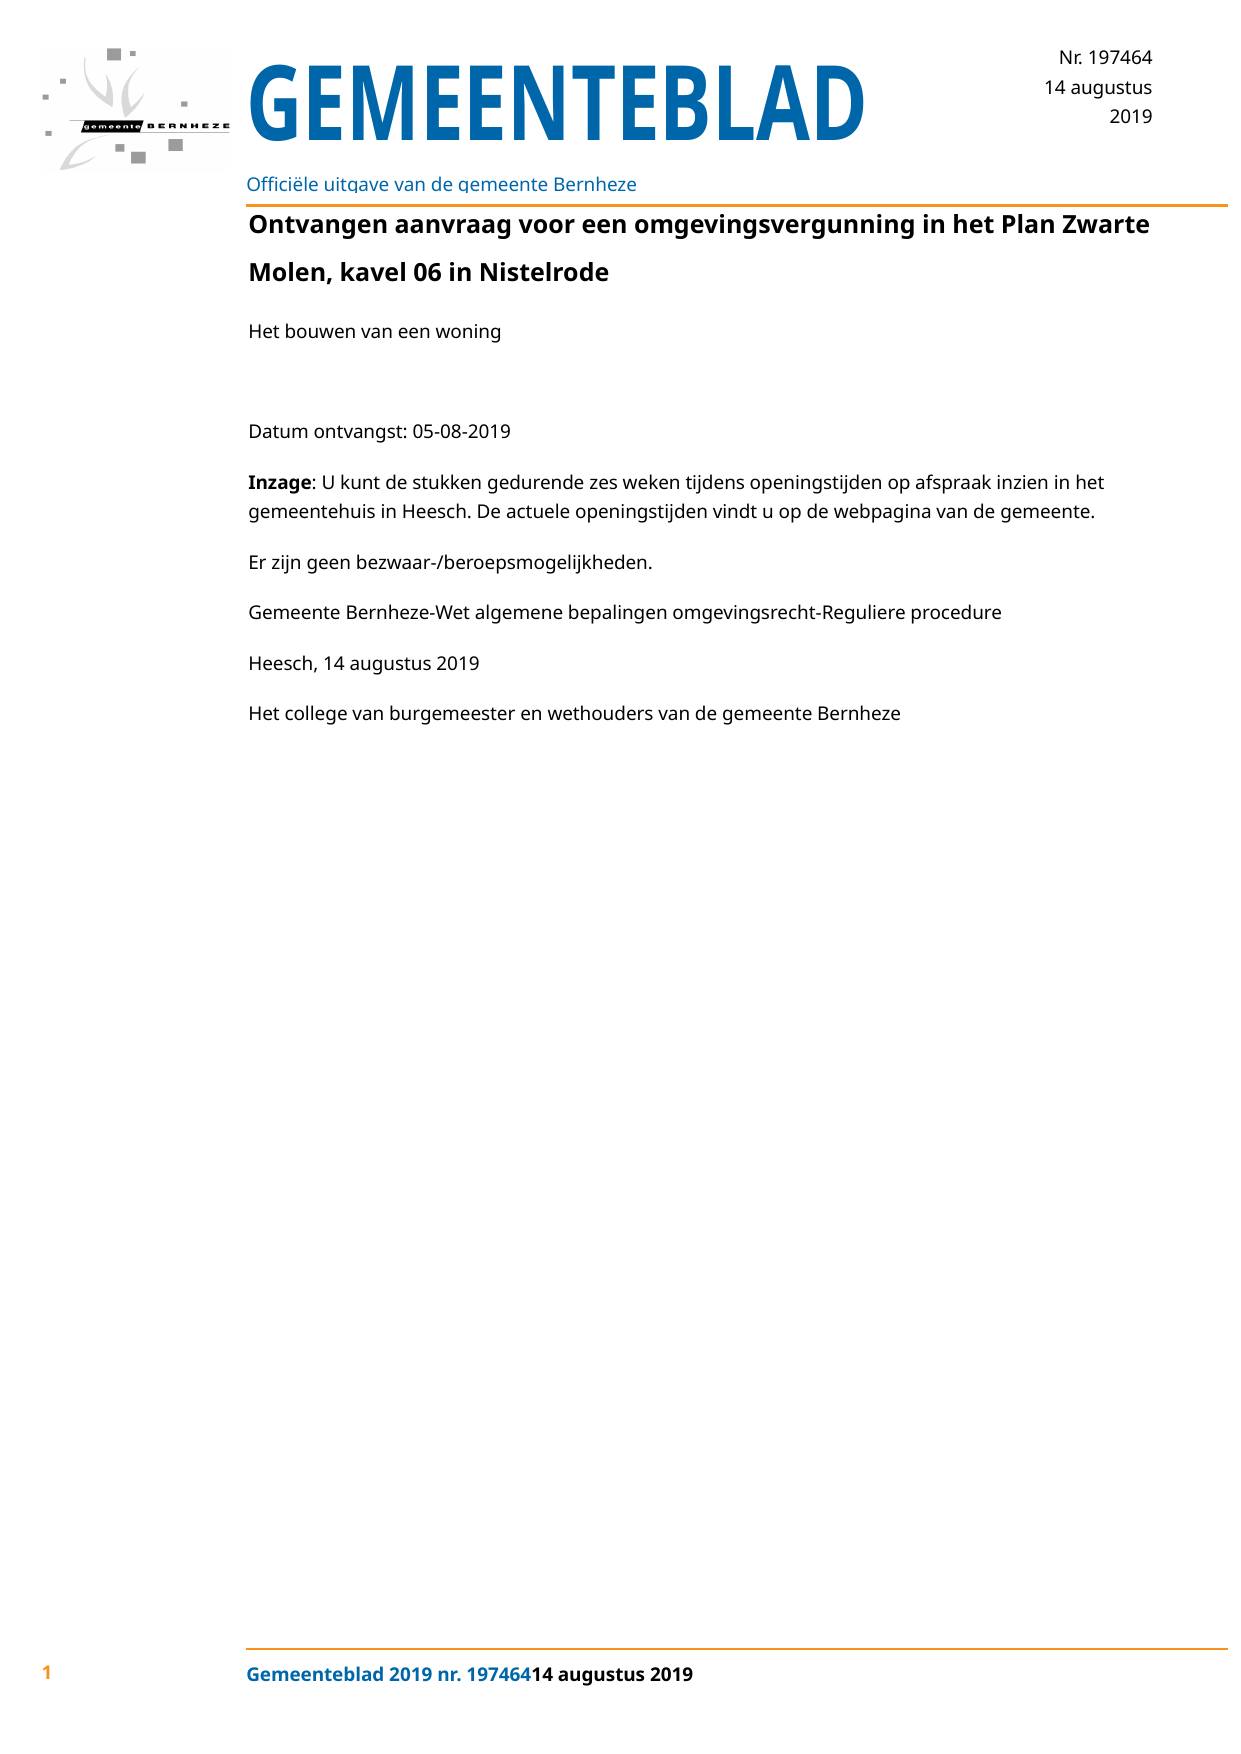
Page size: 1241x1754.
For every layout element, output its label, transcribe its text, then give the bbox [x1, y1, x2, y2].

picture [41, 47, 231, 172]
text Er zijn geen bezwaar-/beroepsmogelijkheden. [248, 549, 1152, 575]
text Ontvangen aanvraag voor een omgevingsvergunning in het Plan Zwarte Molen, kavel 06 in Nistelrode [248, 207, 1152, 288]
text Datum ontvangst: 05-08-2019 [248, 419, 1152, 444]
text Inzage: U kunt de stukken gedurende zes weken tijdens openingstijden op afspraak inzien in het gemeentehuis in Heesch. De actuele openingstijden vindt u op de webpagina van de gemeente. [248, 469, 1152, 524]
text Gemeente Bernheze-Wet algemene bepalingen omgevingsrecht-Reguliere procedure [248, 599, 1152, 625]
text Het college van burgemeester en wethouders van de gemeente Bernheze [248, 700, 1152, 726]
text Heesch, 14 augustus 2019 [248, 650, 1152, 676]
text Het bouwen van een woning [248, 318, 1152, 344]
